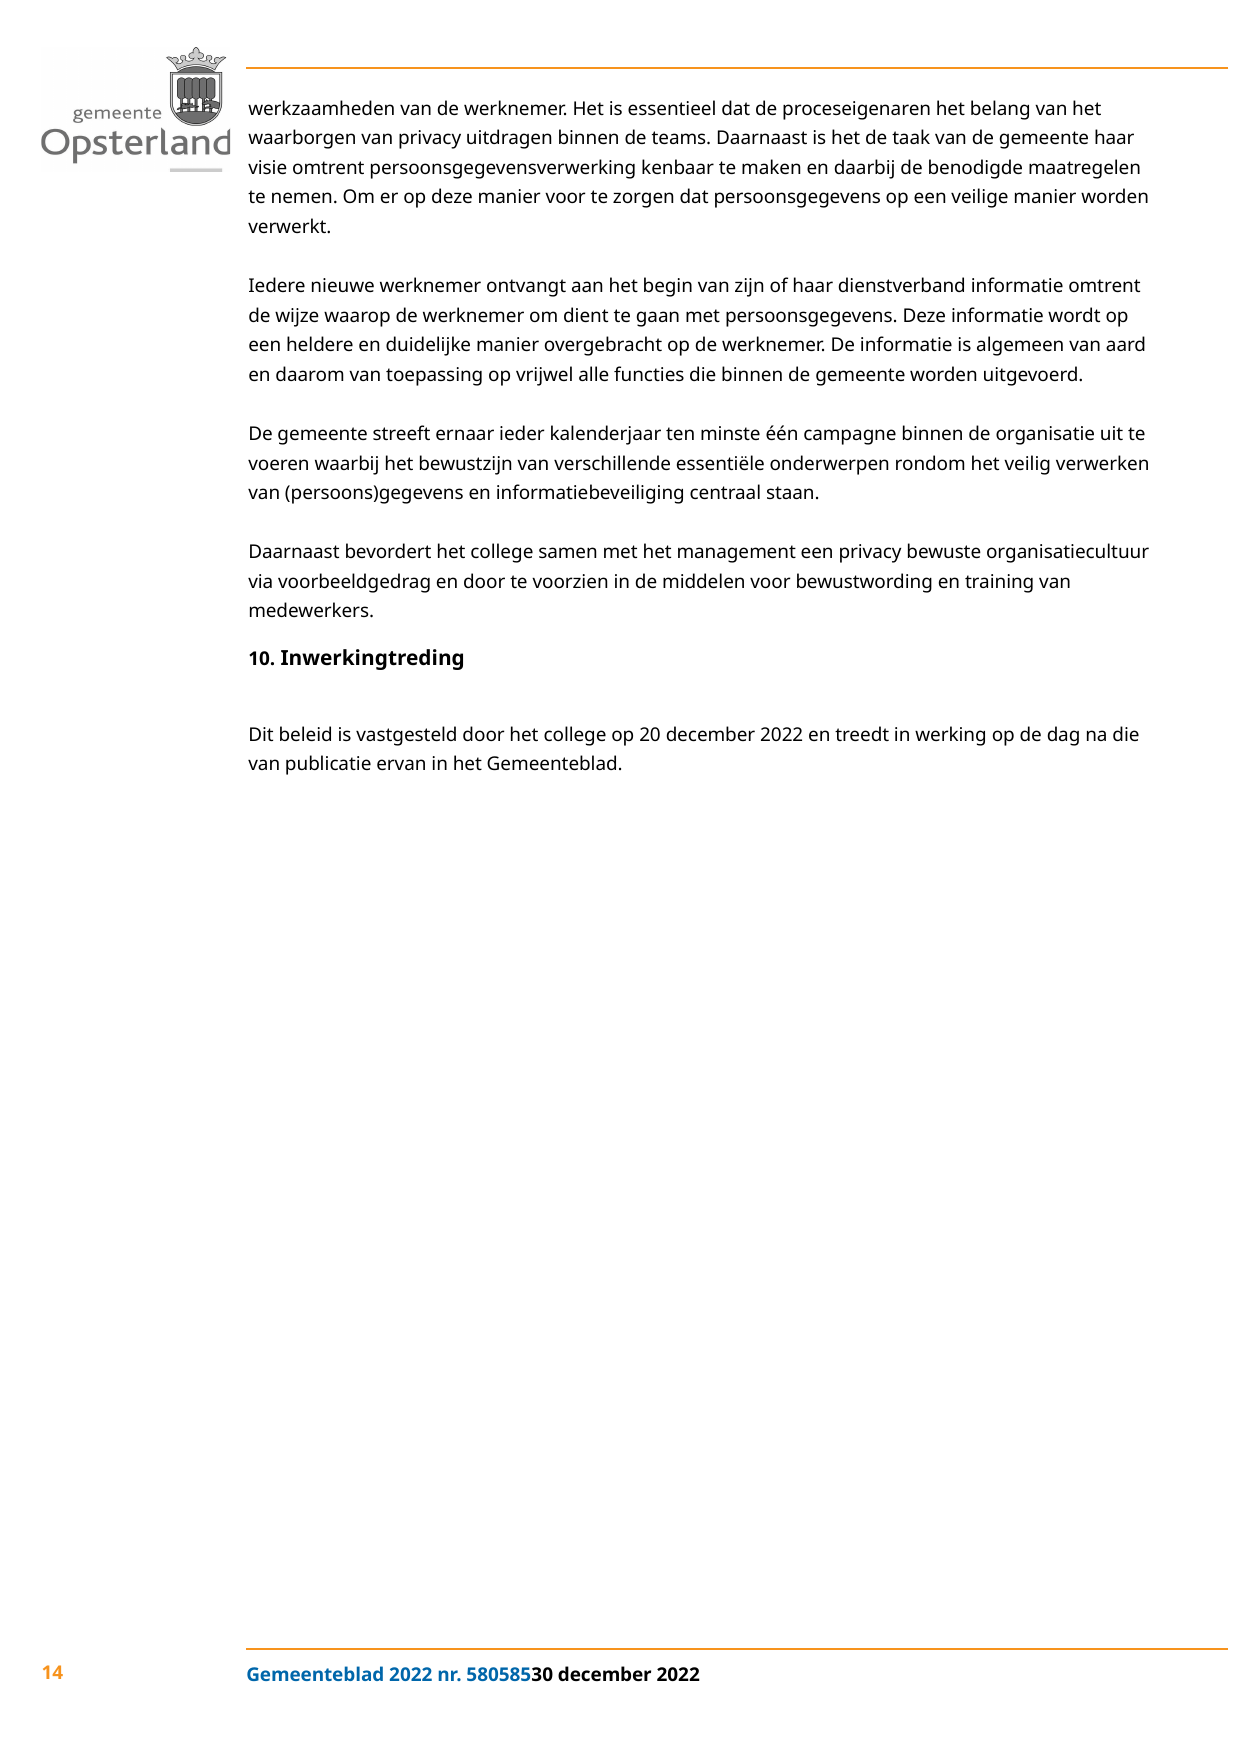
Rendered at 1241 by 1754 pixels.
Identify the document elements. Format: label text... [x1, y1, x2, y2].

text Daarnaast bevordert het college samen met het management een privacy bewuste organisatiecultuur via voorbeeldgedrag en door te voorzien in de middelen voor bewustwording en training van medewerkers. [248, 538, 1152, 623]
text Iedere nieuwe werknemer ontvangt aan het begin van zijn of haar dienstverband informatie omtrent de wijze waarop de werknemer om dient te gaan met persoonsgegevens. Deze informatie wordt op een heldere en duidelijke manier overgebracht op de werknemer. De informatie is algemeen van aard en daarom van toepassing op vrijwel alle functies die binnen de gemeente worden uitgevoerd. [248, 272, 1152, 387]
text werkzaamheden van de werknemer. Het is essentieel dat de proceseigenaren het belang van het waarborgen van privacy uitdragen binnen de teams. Daarnaast is het de taak van de gemeente haar visie omtrent persoonsgegevensverwerking kenbaar te maken en daarbij de benodigde maatregelen te nemen. Om er op deze manier voor te zorgen dat persoonsgegevens op een veilige manier worden verwerkt. [248, 95, 1152, 239]
picture [41, 47, 231, 172]
text 10. Inwerkingtreding [248, 643, 1152, 672]
text Dit beleid is vastgesteld door het college op 20 december 2022 en treedt in werking op de dag na die van publicatie ervan in het Gemeenteblad. [248, 721, 1152, 776]
text De gemeente streeft ernaar ieder kalenderjaar ten minste één campagne binnen de organisatie uit te voeren waarbij het bewustzijn van verschillende essentiële onderwerpen rondom het veilig verwerken van (persoons)gegevens en informatiebeveiliging centraal staan. [248, 420, 1152, 505]
